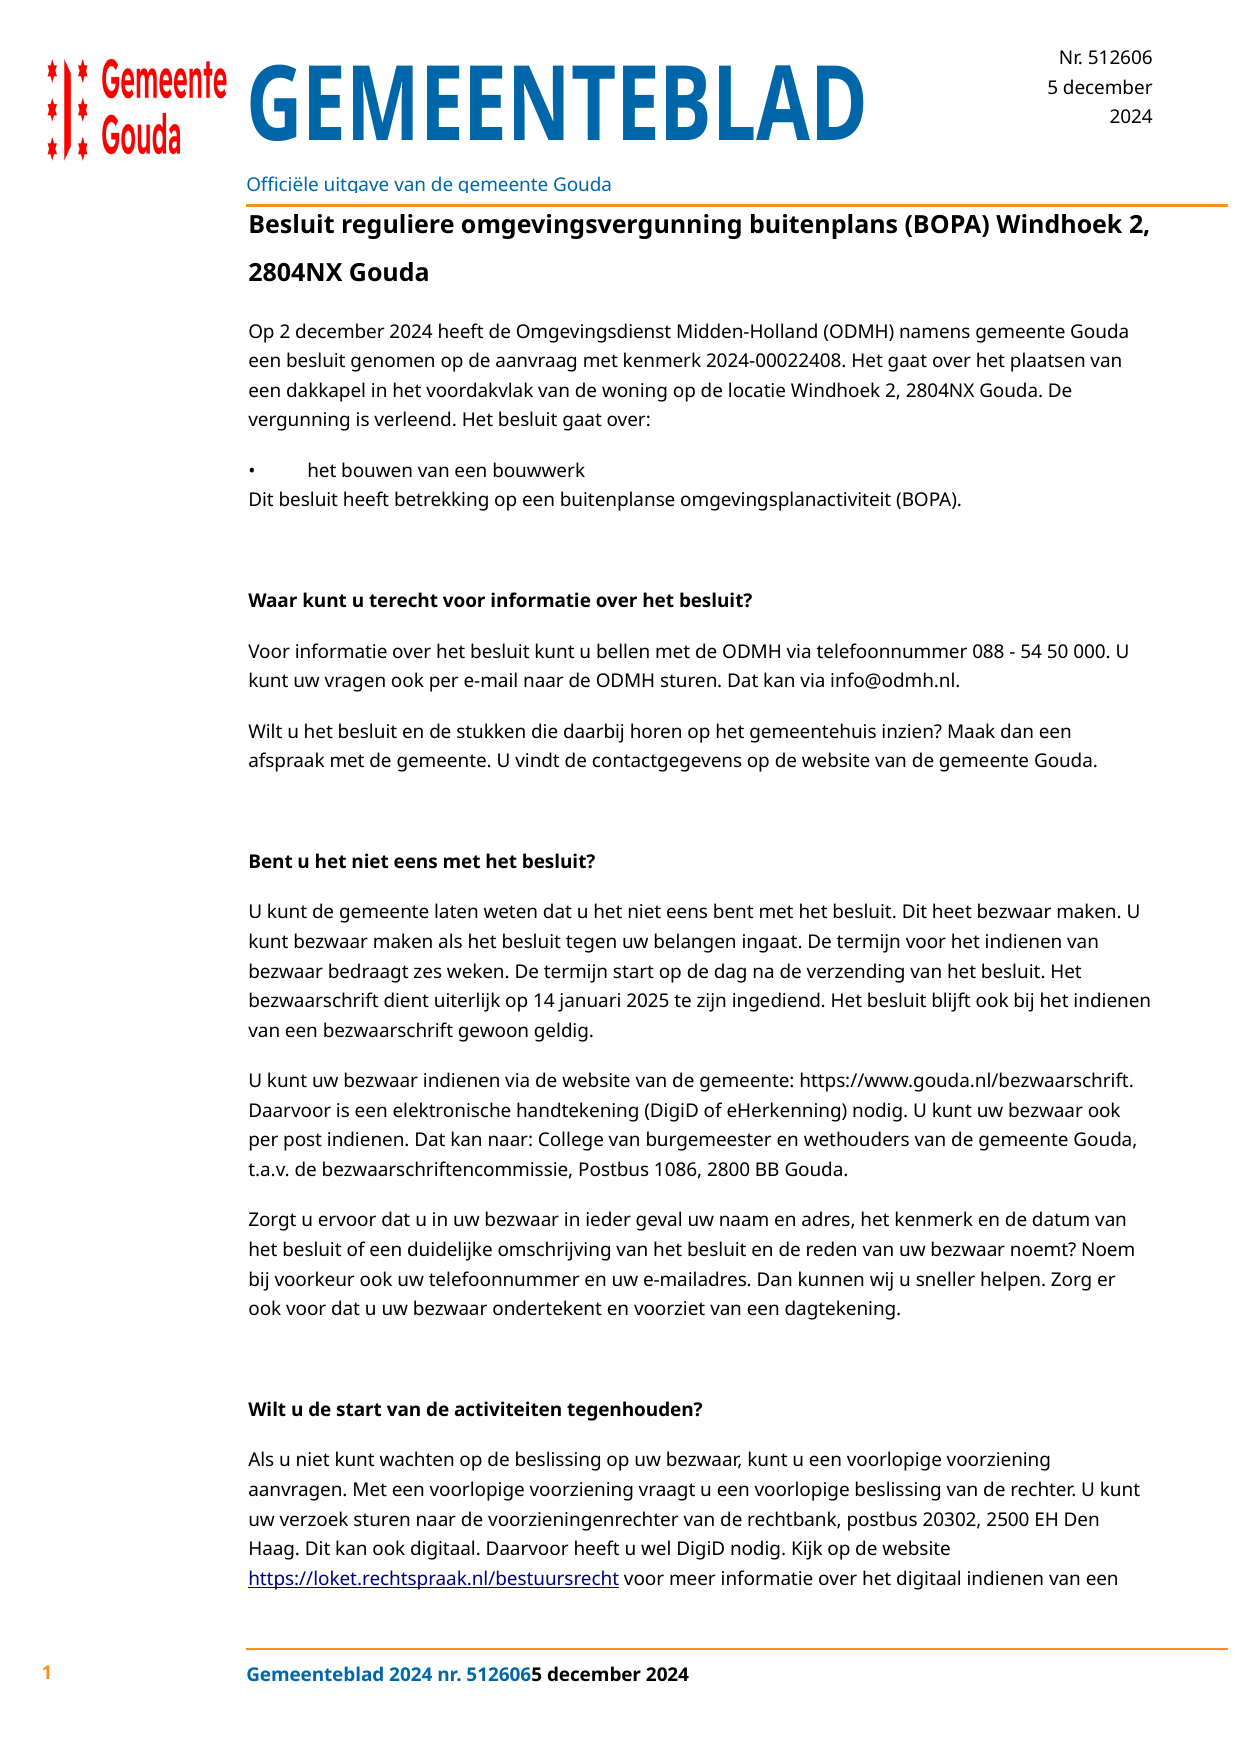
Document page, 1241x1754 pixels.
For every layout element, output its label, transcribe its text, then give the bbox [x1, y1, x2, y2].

text Voor informatie over het besluit kunt u bellen met de ODMH via telefoonnummer 088 - 54 50 000. U kunt uw vragen ook per e-mail naar de ODMH sturen. Dat kan via info@odmh.nl. [248, 638, 1152, 693]
text Besluit reguliere omgevingsvergunning buitenplans (BOPA) Windhoek 2, 2804NX Gouda [248, 207, 1152, 288]
text Als u niet kunt wachten op de beslissing op uw bezwaar, kunt u een voorlopige voorziening aanvragen. Met een voorlopige voorziening vraagt u een voorlopige beslissing van de rechter. U kunt uw verzoek sturen naar de voorzieningenrechter van de rechtbank, postbus 20302, 2500 EH Den Haag. Dit kan ook digitaal. Daarvoor heeft u wel DigiD nodig. Kijk op de website https://loket.rechtspraak.nl/bestuursrecht voor meer informatie over het digitaal indienen van een [248, 1447, 1152, 1591]
text Wilt u de start van de activiteiten tegenhouden? [248, 1396, 1152, 1422]
text U kunt de gemeente laten weten dat u het niet eens bent met het besluit. Dit heet bezwaar maken. U kunt bezwaar maken als het besluit tegen uw belangen ingaat. De termijn voor het indienen van bezwaar bedraagt zes weken. De termijn start op de dag na de verzending van het besluit. Het bezwaarschrift dient uiterlijk op 14 januari 2025 te zijn ingediend. Het besluit blijft ook bij het indienen van een bezwaarschrift gewoon geldig. [248, 899, 1152, 1043]
text Zorgt u ervoor dat u in uw bezwaar in ieder geval uw naam en adres, het kenmerk en de datum van het besluit of een duidelijke omschrijving van het besluit en de reden van uw bezwaar noemt? Noem bij voorkeur ook uw telefoonnummer en uw e-mailadres. Dan kunnen wij u sneller helpen. Zorg er ook voor dat u uw bezwaar ondertekent en voorziet van een dagtekening. [248, 1207, 1152, 1321]
picture [41, 47, 231, 172]
text U kunt uw bezwaar indienen via de website van de gemeente: https://www.gouda.nl/bezwaarschrift. Daarvoor is een elektronische handtekening (DigiD of eHerkenning) nodig. U kunt uw bezwaar ook per post indienen. Dat kan naar: College van burgemeester en wethouders van de gemeente Gouda, t.a.v. de bezwaarschriftencommissie, Postbus 1086, 2800 BB Gouda. [248, 1067, 1152, 1182]
list het bouwen van een bouwwerk [248, 457, 1152, 483]
text Bent u het niet eens met het besluit? [248, 848, 1152, 874]
text Op 2 december 2024 heeft de Omgevingsdienst Midden-Holland (ODMH) namens gemeente Gouda een besluit genomen op de aanvraag met kenmerk 2024-00022408. Het gaat over het plaatsen van een dakkapel in het voordakvlak van de woning op de locatie Windhoek 2, 2804NX Gouda. De vergunning is verleend. Het besluit gaat over: [248, 318, 1152, 432]
text Waar kunt u terecht voor informatie over het besluit? [248, 587, 1152, 613]
text Dit besluit heeft betrekking op een buitenplanse omgevingsplanactiviteit (BOPA). [248, 487, 1152, 512]
text Wilt u het besluit en de stukken die daarbij horen op het gemeentehuis inzien? Maak dan een afspraak met de gemeente. U vindt de contactgegevens op de website van de gemeente Gouda. [248, 718, 1152, 773]
